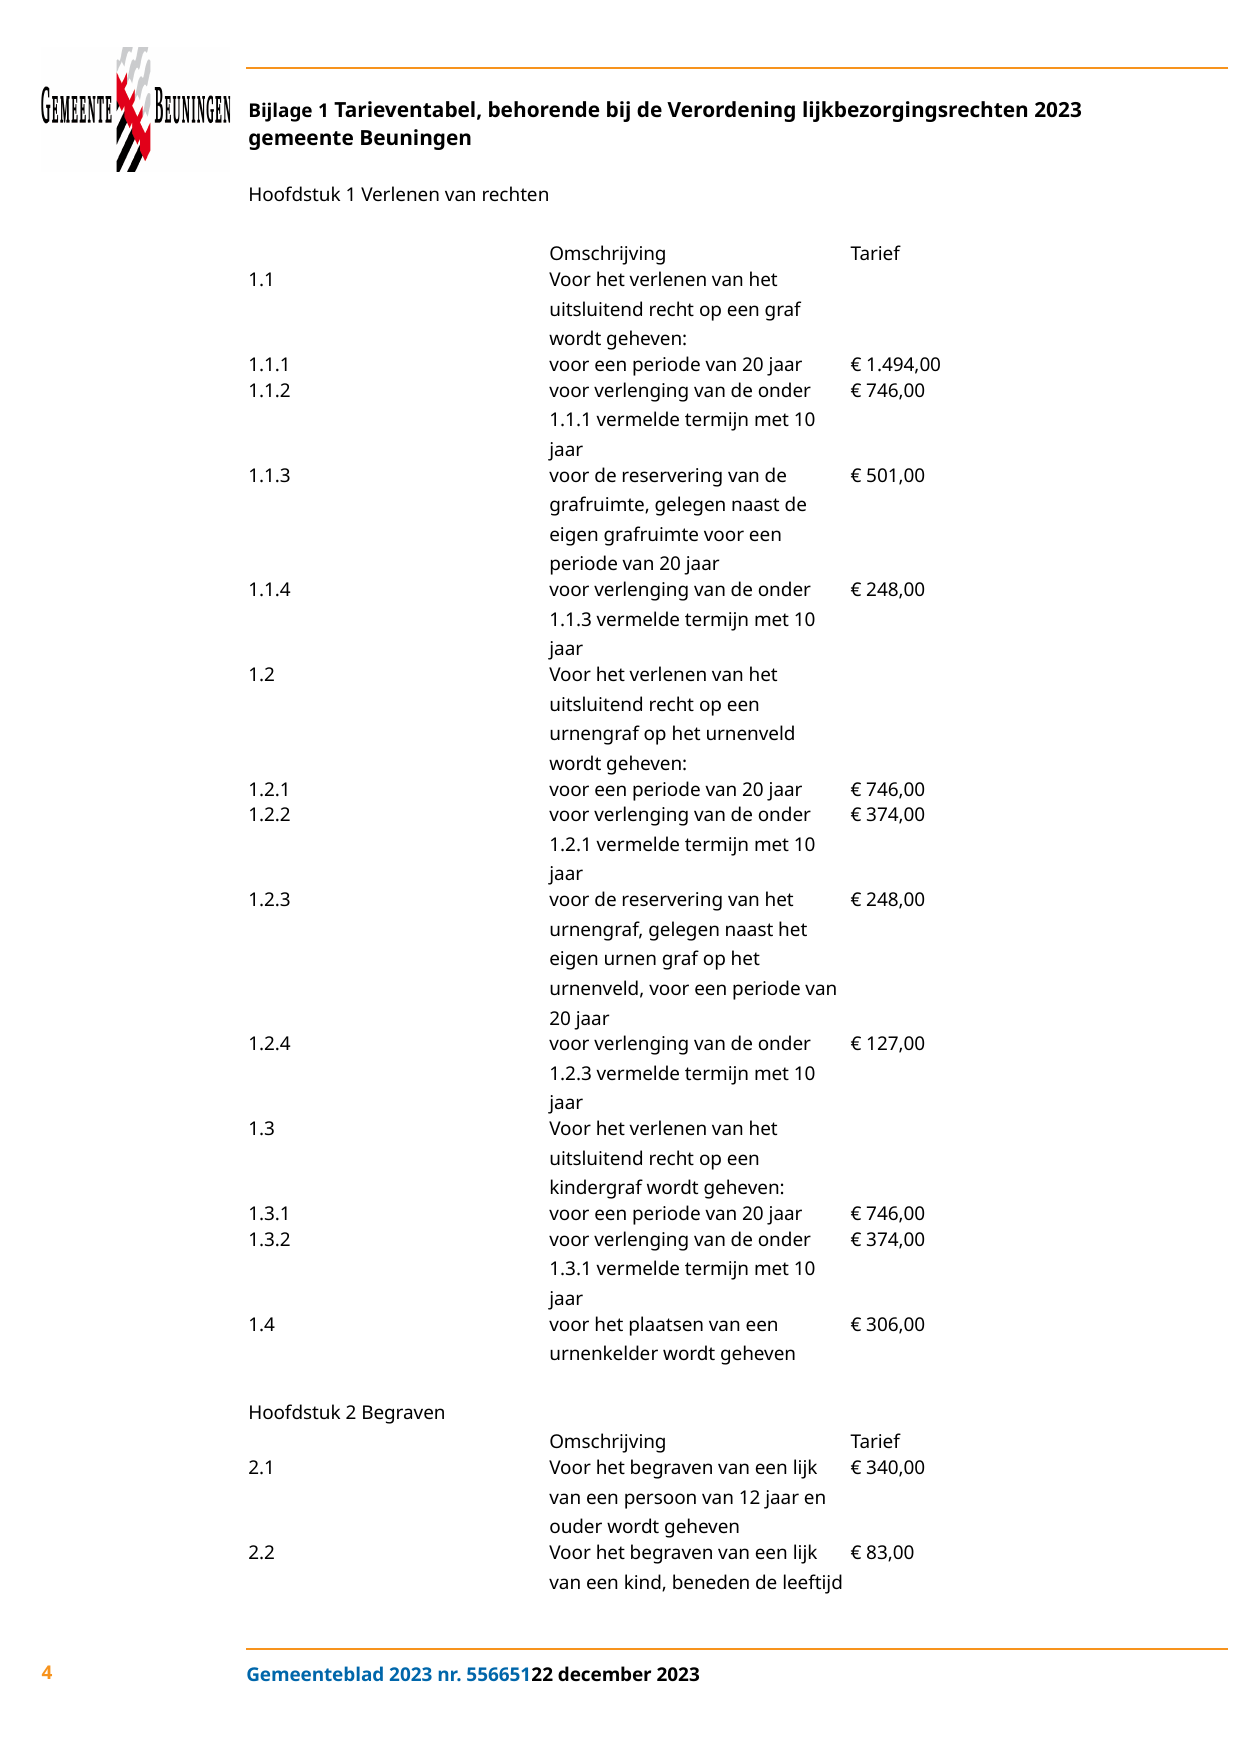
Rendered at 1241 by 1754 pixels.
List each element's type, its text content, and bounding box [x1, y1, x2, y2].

table_cell voor verlenging van de onder 1.1.3 vermelde termijn met 10 jaar [549, 576, 850, 661]
table_header Omschrijving [549, 241, 850, 266]
table_cell voor de reservering van de grafruimte, gelegen naast de eigen grafruimte voor een periode van 20 jaar [549, 462, 850, 576]
table_cell voor een periode van 20 jaar [549, 776, 850, 801]
table_cell € 746,00 [850, 776, 1152, 801]
table_cell € 374,00 [850, 801, 1152, 886]
table_cell 1.3 [248, 1115, 549, 1200]
table_cell € 746,00 [850, 1200, 1152, 1226]
table_cell voor verlenging van de onder 1.3.1 vermelde termijn met 10 jaar [549, 1226, 850, 1311]
table_cell [850, 266, 1152, 351]
table_cell Voor het verlenen van het uitsluitend recht op een kindergraf wordt geheven: [549, 1115, 850, 1200]
table_cell 1.3.2 [248, 1226, 549, 1311]
table_cell voor verlenging van de onder 1.2.3 vermelde termijn met 10 jaar [549, 1030, 850, 1115]
text Bijlage 1 Tarieventabel, behorende bij de Verordening lijkbezorgingsrechten 2023 gemeente Beuningen [248, 95, 1152, 152]
table_header Tarief [850, 241, 1152, 266]
table_cell 1.1.1 [248, 351, 549, 377]
table_cell 1.3.1 [248, 1200, 549, 1226]
table_cell [850, 1115, 1152, 1200]
table_cell 1.4 [248, 1311, 549, 1366]
table_cell voor verlenging van de onder 1.2.1 vermelde termijn met 10 jaar [549, 801, 850, 886]
table_cell 1.1.4 [248, 576, 549, 661]
table_cell 2.1 [248, 1454, 549, 1539]
table_header [248, 241, 549, 266]
table_cell 1.2.1 [248, 776, 549, 801]
text Hoofdstuk 1 Verlenen van rechten [248, 181, 1152, 207]
table_cell € 340,00 [850, 1454, 1152, 1539]
table_header Tarief [850, 1429, 1152, 1454]
table_cell [850, 661, 1152, 776]
table_cell 1.1 [248, 266, 549, 351]
table_cell Voor het begraven van een lijk van een persoon van 12 jaar en ouder wordt geheven [549, 1454, 850, 1539]
text Hoofdstuk 2 Begraven [248, 1399, 1152, 1425]
table_cell 1.2.4 [248, 1030, 549, 1115]
table_cell 1.2.2 [248, 801, 549, 886]
table_cell € 248,00 [850, 576, 1152, 661]
table_cell € 248,00 [850, 886, 1152, 1030]
table_cell € 1.494,00 [850, 351, 1152, 377]
table_cell 2.2 [248, 1539, 549, 1594]
table_cell voor een periode van 20 jaar [549, 1200, 850, 1226]
table_cell € 374,00 [850, 1226, 1152, 1311]
table_header [248, 1429, 549, 1454]
table_cell voor de reservering van het urnengraf, gelegen naast het eigen urnen graf op het urnenveld, voor een periode van 20 jaar [549, 886, 850, 1030]
table_cell € 83,00 [850, 1539, 1152, 1594]
table_cell € 501,00 [850, 462, 1152, 576]
table_cell 1.1.3 [248, 462, 549, 576]
table_cell Voor het verlenen van het uitsluitend recht op een urnengraf op het urnenveld wordt geheven: [549, 661, 850, 776]
table_cell € 306,00 [850, 1311, 1152, 1366]
table_cell voor het plaatsen van een urnenkelder wordt geheven [549, 1311, 850, 1366]
table_cell voor verlenging van de onder 1.1.1 vermelde termijn met 10 jaar [549, 377, 850, 462]
table_cell Voor het verlenen van het uitsluitend recht op een graf wordt geheven: [549, 266, 850, 351]
table_cell € 746,00 [850, 377, 1152, 462]
table_cell 1.1.2 [248, 377, 549, 462]
table_header Omschrijving [549, 1429, 850, 1454]
table_cell Voor het begraven van een lijk van een kind, beneden de leeftijd [549, 1539, 850, 1594]
table_cell € 127,00 [850, 1030, 1152, 1115]
table_cell 1.2 [248, 661, 549, 776]
picture [41, 47, 231, 172]
table_cell voor een periode van 20 jaar [549, 351, 850, 377]
table_cell 1.2.3 [248, 886, 549, 1030]
